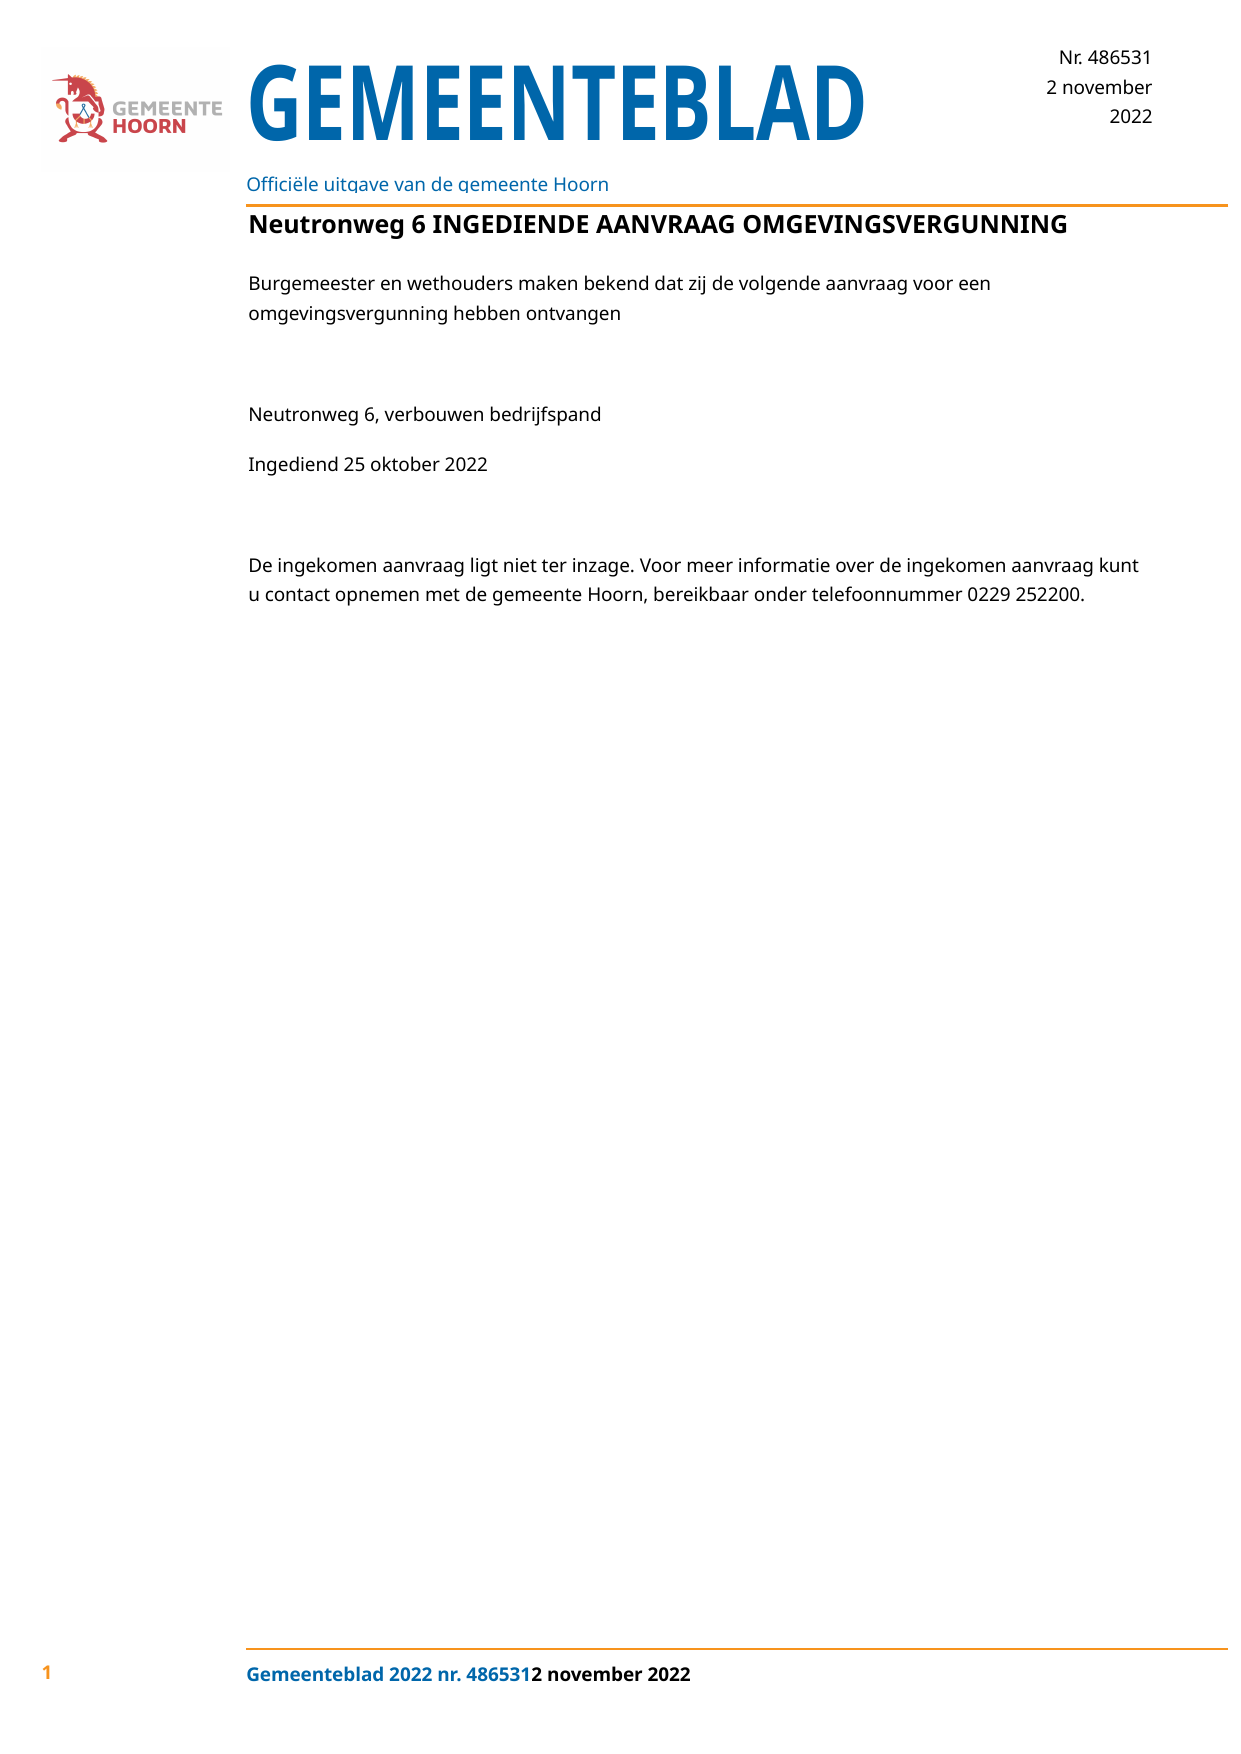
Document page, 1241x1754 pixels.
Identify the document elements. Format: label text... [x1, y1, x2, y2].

text Neutronweg 6 INGEDIENDE AANVRAAG OMGEVINGSVERGUNNING [248, 207, 1152, 241]
text Neutronweg 6, verbouwen bedrijfspand [248, 401, 1152, 426]
text Ingediend 25 oktober 2022 [248, 451, 1152, 477]
picture [41, 47, 231, 172]
text De ingekomen aanvraag ligt niet ter inzage. Voor meer informatie over de ingekomen aanvraag kunt u contact opnemen met de gemeente Hoorn, bereikbaar onder telefoonnummer 0229 252200. [248, 552, 1152, 607]
text Burgemeester en wethouders maken bekend dat zij de volgende aanvraag voor een omgevingsvergunning hebben ontvangen [248, 270, 1152, 326]
